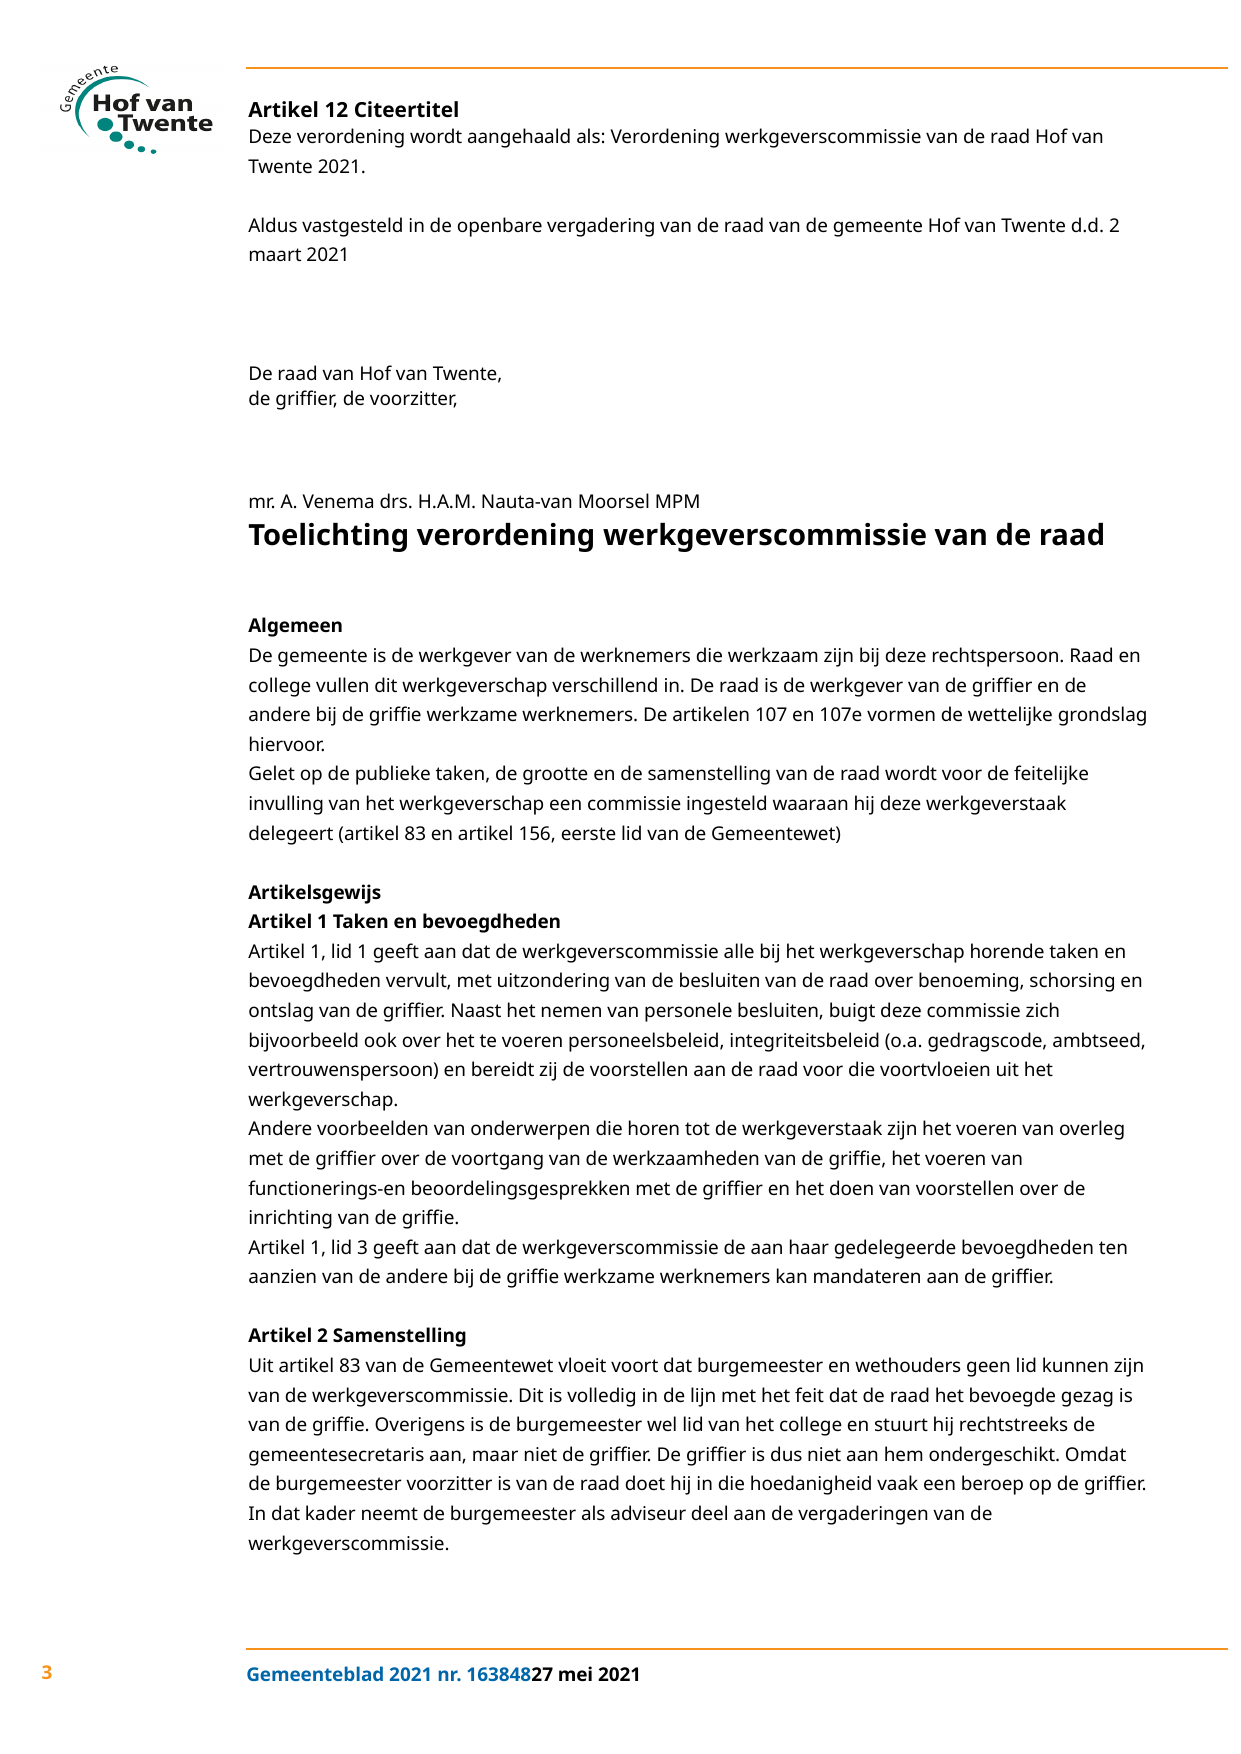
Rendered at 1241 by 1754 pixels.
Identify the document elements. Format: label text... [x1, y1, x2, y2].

text Algemeen [248, 613, 1152, 638]
text Artikel 1, lid 3 geeft aan dat de werkgeverscommissie de aan haar gedelegeerde bevoegdheden ten aanzien van de andere bij de griffie werkzame werknemers kan mandateren aan de griffier. [248, 1234, 1152, 1289]
text Artikel 12 Citeertitel [248, 95, 1152, 123]
text Deze verordening wordt aangehaald als: Verordening werkgeverscommissie van de raad Hof van Twente 2021. [248, 123, 1152, 178]
text Aldus vastgesteld in de openbare vergadering van de raad van de gemeente Hof van Twente d.d. 2 maart 2021 [248, 212, 1152, 267]
text Gelet op de publieke taken, de grootte en de samenstelling van de raad wordt voor de feitelijke invulling van het werkgeverschap een commissie ingesteld waaraan hij deze werkgeverstaak delegeert (artikel 83 en artikel 156, eerste lid van de Gemeentewet) [248, 761, 1152, 846]
text De gemeente is de werkgever van de werknemers die werkzaam zijn bij deze rechtspersoon. Raad en college vullen dit werkgeverschap verschillend in. De raad is de werkgever van de griffier en de andere bij de griffie werkzame werknemers. De artikelen 107 en 107e vormen de wettelijke grondslag hiervoor. [248, 642, 1152, 757]
text de griffier, de voorzitter, [248, 386, 1152, 411]
text Artikel 2 Samenstelling [248, 1323, 1152, 1348]
text De raad van Hof van Twente, [248, 360, 1152, 386]
text Andere voorbeelden van onderwerpen die horen tot de werkgeverstaak zijn het voeren van overleg met de griffier over de voortgang van de werkzaamheden van de griffie, het voeren van functionerings-en beoordelingsgesprekken met de griffier en het doen van voorstellen over de inrichting van de griffie. [248, 1116, 1152, 1230]
picture [41, 47, 231, 172]
text Artikel 1 Taken en bevoegdheden [248, 908, 1152, 934]
text Artikel 1, lid 1 geeft aan dat de werkgeverscommissie alle bij het werkgeverschap horende taken en bevoegdheden vervult, met uitzondering van de besluiten van de raad over benoeming, schorsing en ontslag van de griffier. Naast het nemen van personele besluiten, buigt deze commissie zich bijvoorbeeld ook over het te voeren personeelsbeleid, integriteitsbeleid (o.a. gedragscode, ambtseed, vertrouwenspersoon) en bereidt zij de voorstellen aan de raad voor die voortvloeien uit het werkgeverschap. [248, 938, 1152, 1112]
text Toelichting verordening werkgeverscommissie van de raad [248, 514, 1152, 554]
text Uit artikel 83 van de Gemeentewet vloeit voort dat burgemeester en wethouders geen lid kunnen zijn van de werkgeverscommissie. Dit is volledig in de lijn met het feit dat de raad het bevoegde gezag is van de griffie. Overigens is de burgemeester wel lid van het college en stuurt hij rechtstreeks de gemeentesecretaris aan, maar niet de griffier. De griffier is dus niet aan hem ondergeschikt. Omdat de burgemeester voorzitter is van de raad doet hij in die hoedanigheid vaak een beroep op de griffier. In dat kader neemt de burgemeester als adviseur deel aan de vergaderingen van de werkgeverscommissie. [248, 1352, 1152, 1556]
text Artikelsgewijs [248, 879, 1152, 905]
text mr. A. Venema drs. H.A.M. Nauta-van Moorsel MPM [248, 488, 1152, 514]
